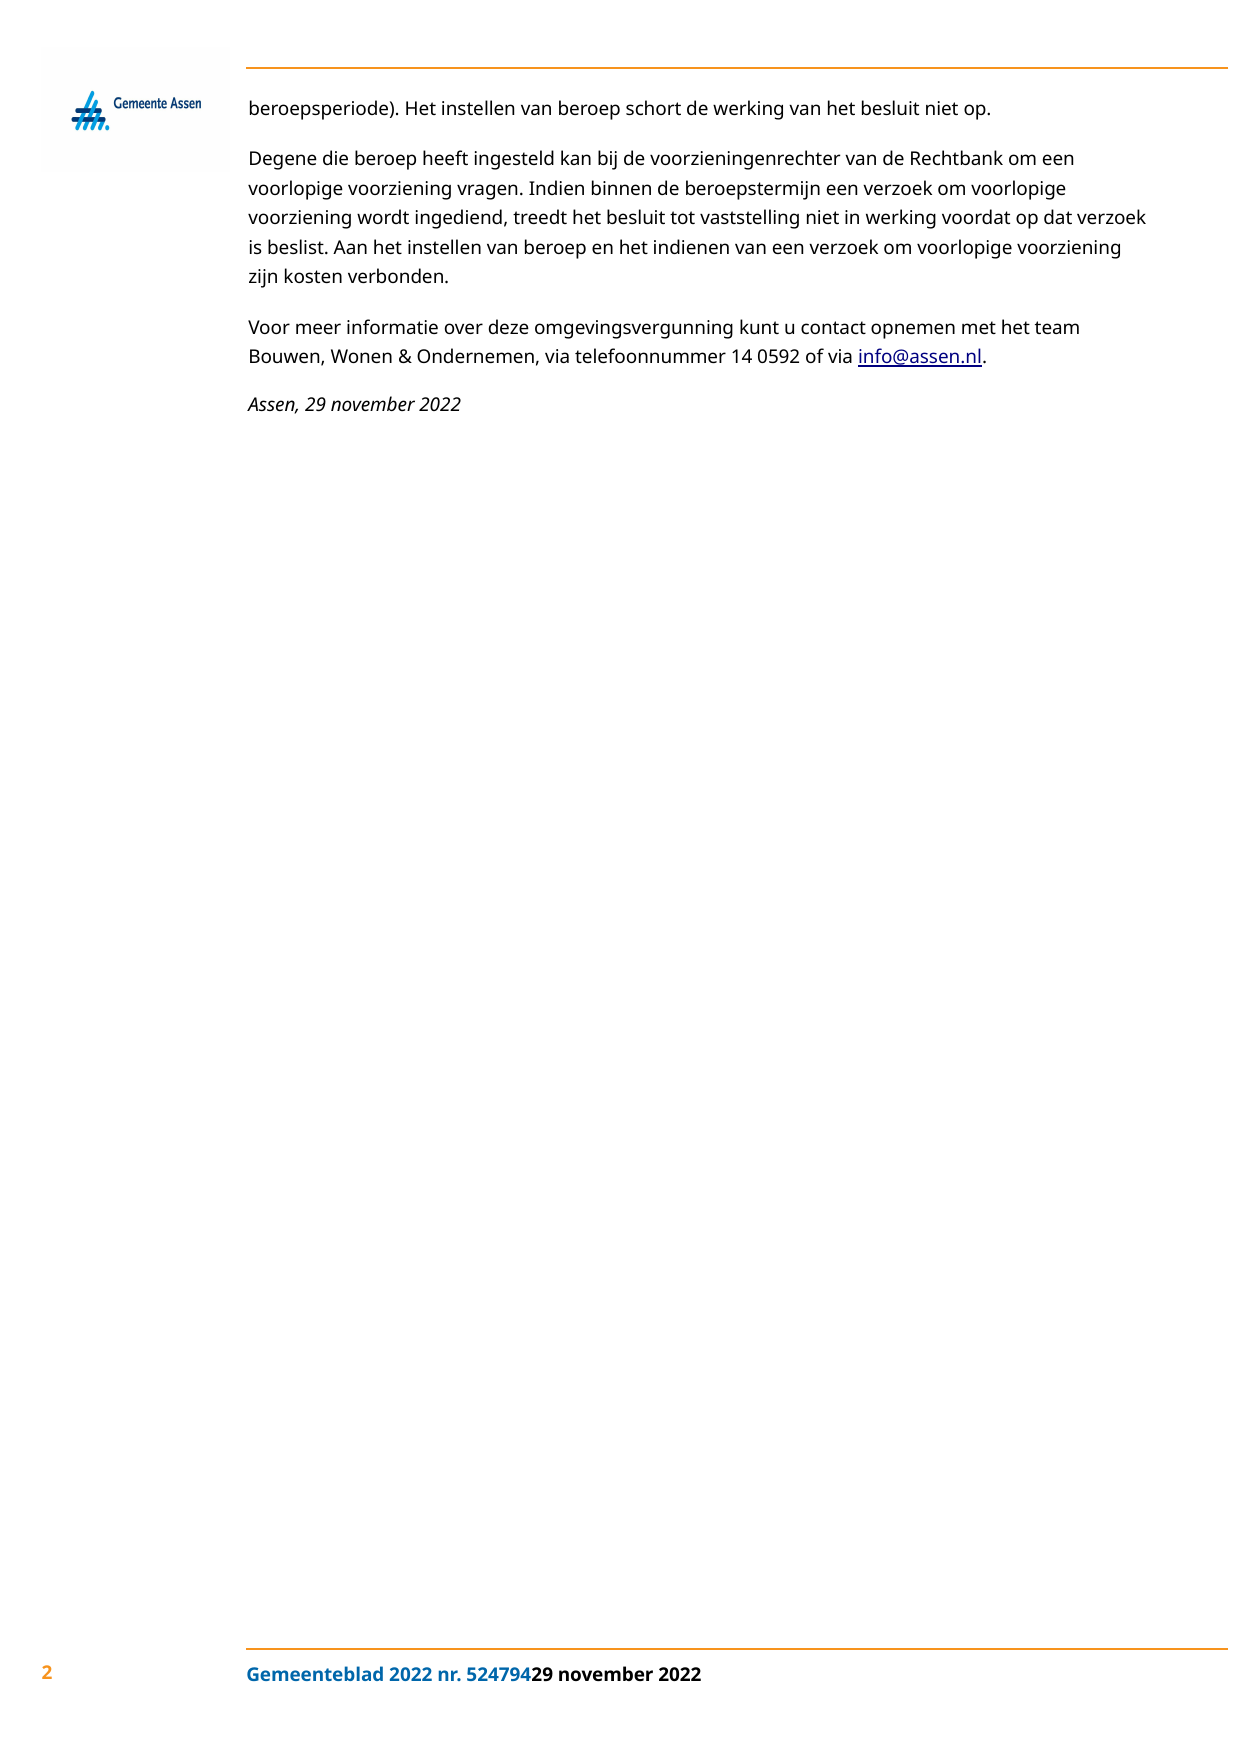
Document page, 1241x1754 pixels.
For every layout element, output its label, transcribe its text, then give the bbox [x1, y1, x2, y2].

text beroepsperiode). Het instellen van beroep schort de werking van het besluit niet op. [248, 95, 1152, 121]
text Degene die beroep heeft ingesteld kan bij de voorzieningenrechter van de Rechtbank om een voorlopige voorziening vragen. Indien binnen de beroepstermijn een verzoek om voorlopige voorziening wordt ingediend, treedt het besluit tot vaststelling niet in werking voordat op dat verzoek is beslist. Aan het instellen van beroep en het indienen van een verzoek om voorlopige voorziening zijn kosten verbonden. [248, 145, 1152, 289]
text Voor meer informatie over deze omgevingsvergunning kunt u contact opnemen met het team Bouwen, Wonen & Ondernemen, via telefoonnummer 14 0592 of via info@assen.nl. [248, 314, 1152, 369]
text Assen, 29 november 2022 [248, 391, 1152, 417]
picture [41, 47, 231, 172]
